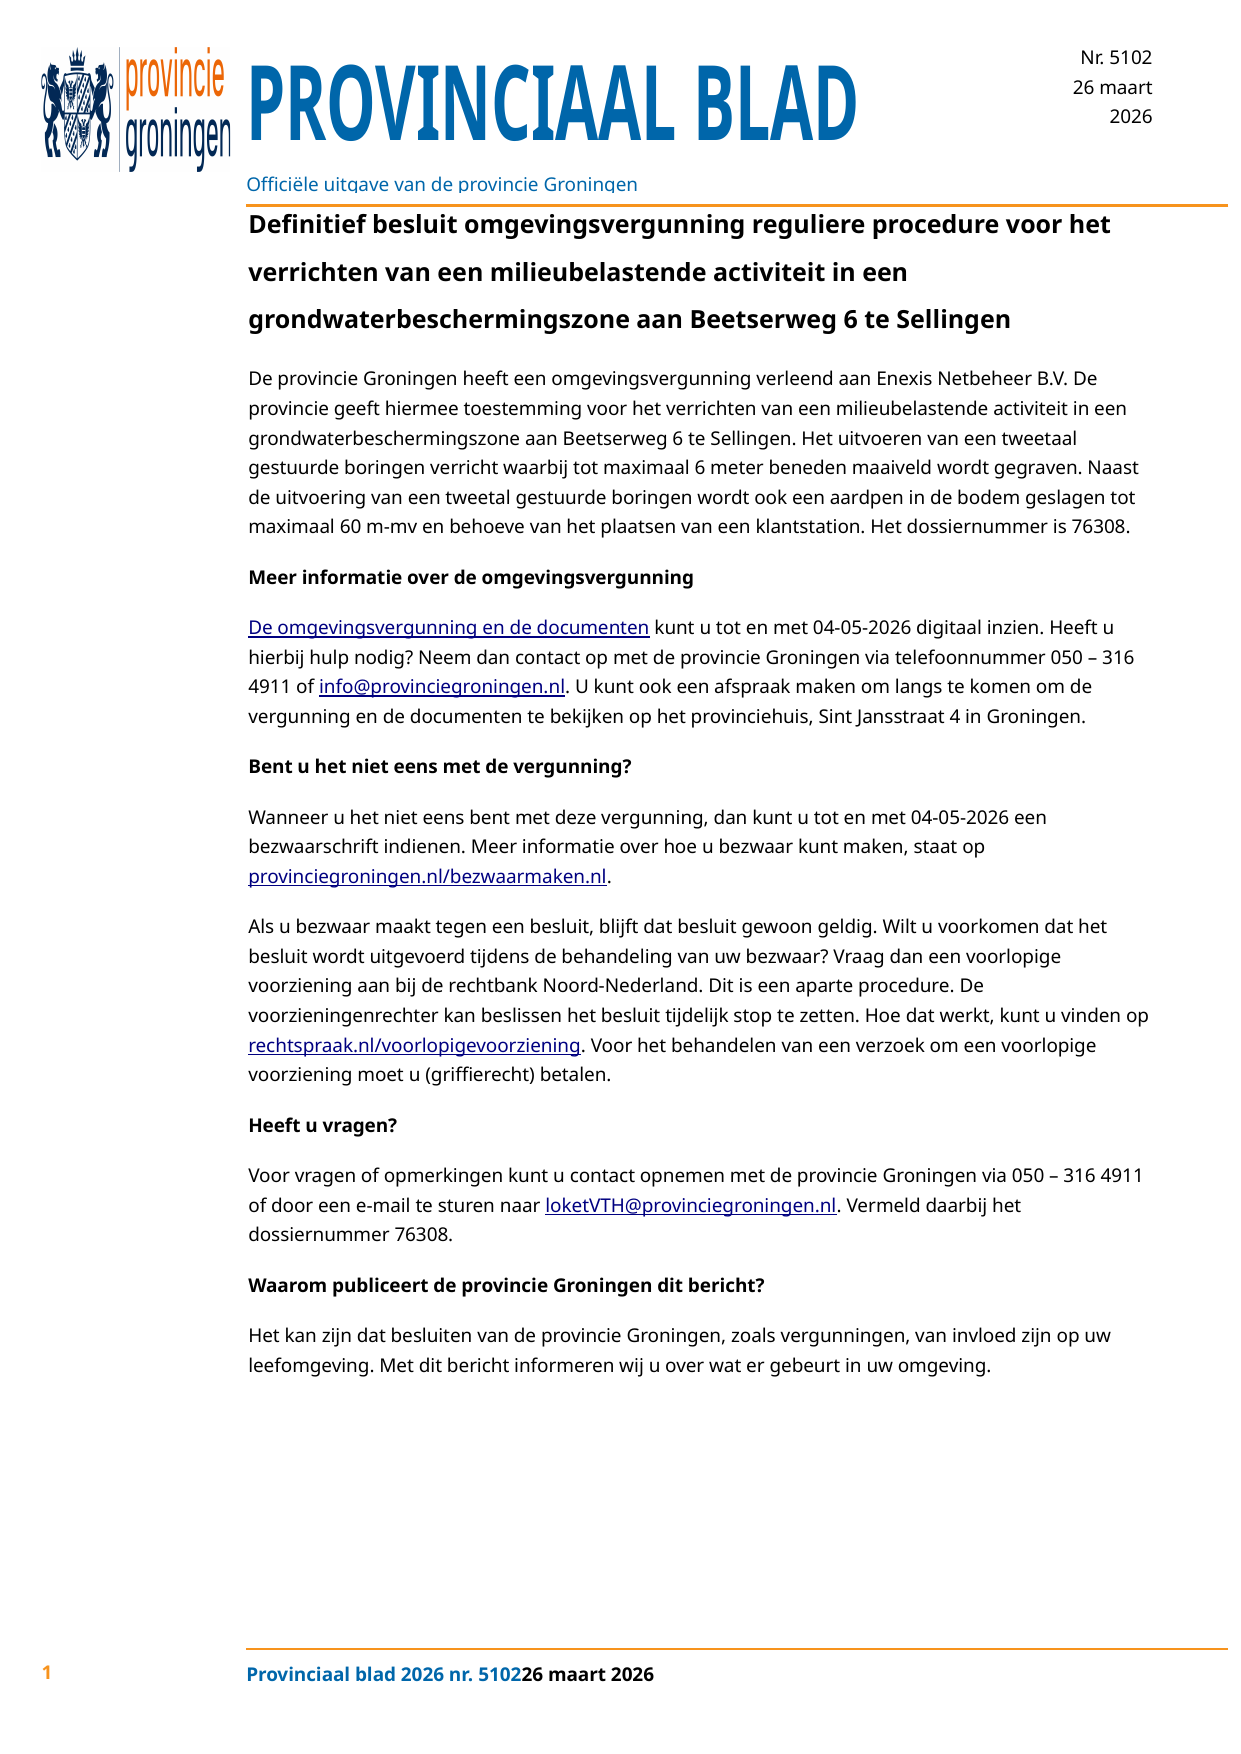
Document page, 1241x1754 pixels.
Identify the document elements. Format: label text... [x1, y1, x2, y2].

text Voor vragen of opmerkingen kunt u contact opnemen met de provincie Groningen via 050 – 316 4911 of door een e-mail te sturen naar loketVTH@provinciegroningen.nl. Vermeld daarbij het dossiernummer 76308. [248, 1162, 1152, 1247]
text Waarom publiceert de provincie Groningen dit bericht? [248, 1272, 1152, 1297]
text Het kan zijn dat besluiten van de provincie Groningen, zoals vergunningen, van invloed zijn op uw leefomgeving. Met dit bericht informeren wij u over wat er gebeurt in uw omgeving. [248, 1322, 1152, 1377]
text Definitief besluit omgevingsvergunning reguliere procedure voor het verrichten van een milieubelastende activiteit in een grondwaterbeschermingszone aan Beetserweg 6 te Sellingen [248, 207, 1152, 336]
text Als u bezwaar maakt tegen een besluit, blijft dat besluit gewoon geldig. Wilt u voorkomen dat het besluit wordt uitgevoerd tijdens de behandeling van uw bezwaar? Vraag dan een voorlopige voorziening aan bij de rechtbank Noord-Nederland. Dit is een aparte procedure. De voorzieningenrechter kan beslissen het besluit tijdelijk stop te zetten. Hoe dat werkt, kunt u vinden op rechtspraak.nl/voorlopigevoorziening. Voor het behandelen van een verzoek om een voorlopige voorziening moet u (griffierecht) betalen. [248, 913, 1152, 1087]
text Wanneer u het niet eens bent met deze vergunning, dan kunt u tot en met 04-05-2026 een bezwaarschrift indienen. Meer informatie over hoe u bezwaar kunt maken, staat op provinciegroningen.nl/bezwaarmaken.nl. [248, 804, 1152, 889]
text Meer informatie over de omgevingsvergunning [248, 564, 1152, 589]
picture [41, 47, 231, 172]
text De provincie Groningen heeft een omgevingsvergunning verleend aan Enexis Netbeheer B.V. De provincie geeft hiermee toestemming voor het verrichten van een milieubelastende activiteit in een grondwaterbeschermingszone aan Beetserweg 6 te Sellingen. Het uitvoeren van een tweetaal gestuurde boringen verricht waarbij tot maximaal 6 meter beneden maaiveld wordt gegraven. Naast de uitvoering van een tweetal gestuurde boringen wordt ook een aardpen in de bodem geslagen tot maximaal 60 m-mv en behoeve van het plaatsen van een klantstation. Het dossiernummer is 76308. [248, 366, 1152, 539]
text Heeft u vragen? [248, 1112, 1152, 1137]
text Bent u het niet eens met de vergunning? [248, 753, 1152, 779]
text De omgevingsvergunning en de documenten kunt u tot en met 04-05-2026 digitaal inzien. Heeft u hierbij hulp nodig? Neem dan contact op met de provincie Groningen via telefoonnummer 050 – 316 4911 of info@provinciegroningen.nl. U kunt ook een afspraak maken om langs te komen om de vergunning en de documenten te bekijken op het provinciehuis, Sint Jansstraat 4 in Groningen. [248, 614, 1152, 729]
